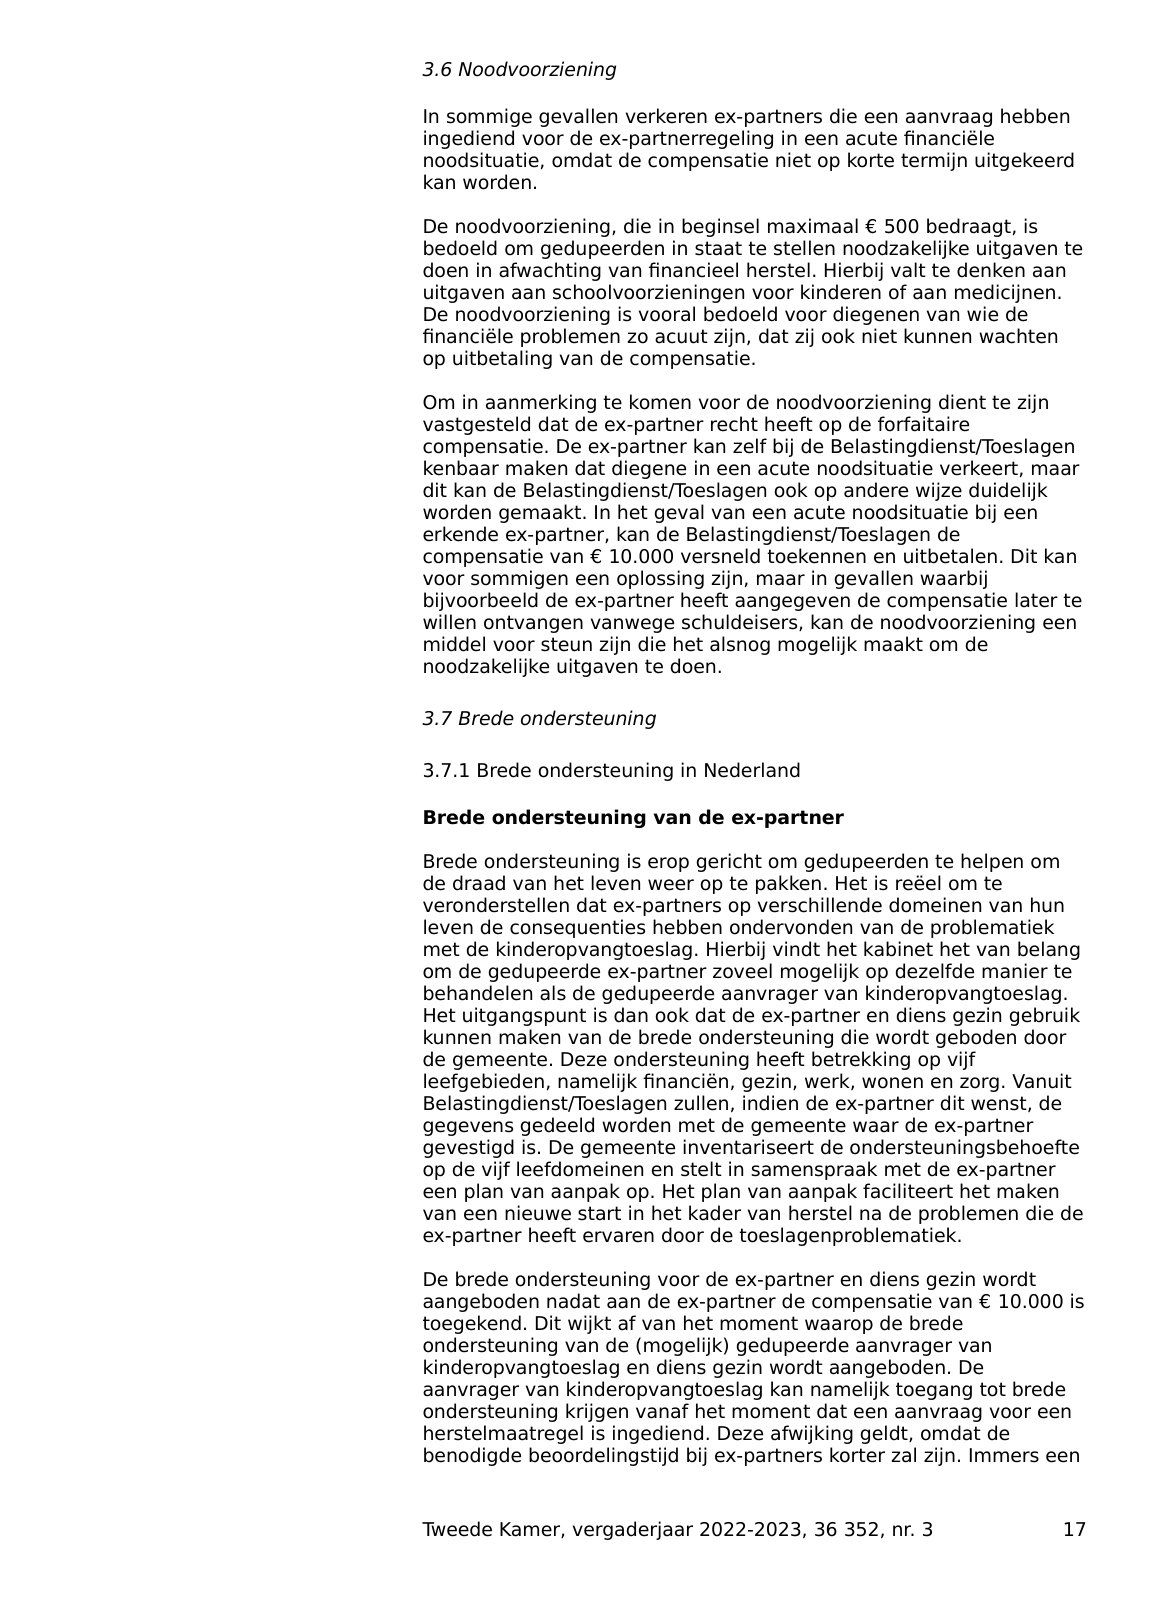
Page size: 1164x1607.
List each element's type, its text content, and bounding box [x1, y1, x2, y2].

text Brede ondersteuning is erop gericht om gedupeerden te helpen om de draad van het leven weer op te pakken. Het is reëel om te veronderstellen dat ex-partners op verschillende domeinen van hun leven de consequenties hebben ondervonden van de problematiek met de kinderopvangtoeslag. Hierbij vindt het kabinet het van belang om de gedupeerde ex-partner zoveel mogelijk op dezelfde manier te behandelen als de gedupeerde aanvrager van kinderopvangtoeslag. Het uitgangspunt is dan ook dat de ex-partner en diens gezin gebruik kunnen maken van de brede ondersteuning die wordt geboden door de gemeente. Deze ondersteuning heeft betrekking op vijf leefgebieden, namelijk financiën, gezin, werk, wonen en zorg. Vanuit Belastingdienst/Toeslagen zullen, indien de ex-partner dit wenst, de gegevens gedeeld worden met de gemeente waar de ex-partner gevestigd is. De gemeente inventariseert de ondersteuningsbehoefte op de vijf leefdomeinen en stelt in samenspraak met de ex-partner een plan van aanpak op. Het plan van aanpak faciliteert het maken van een nieuwe start in het kader van herstel na de problemen die de ex-partner heeft ervaren door de toeslagenproblematiek. [422, 851, 1087, 1247]
subtitle 3.7.1 Brede ondersteuning in Nederland [422, 760, 1087, 782]
text De brede ondersteuning voor de ex-partner en diens gezin wordt aangeboden nadat aan de ex-partner de compensatie van € 10.000 is toegekend. Dit wijkt af van het moment waarop de brede ondersteuning van de (mogelijk) gedupeerde aanvrager van kinderopvangtoeslag en diens gezin wordt aangeboden. De aanvrager van kinderopvangtoeslag kan namelijk toegang tot brede ondersteuning krijgen vanaf het moment dat een aanvraag voor een herstelmaatregel is ingediend. Deze afwijking geldt, omdat de benodigde beoordelingstijd bij ex-partners korter zal zijn. Immers een [422, 1269, 1087, 1467]
text De noodvoorziening, die in beginsel maximaal € 500 bedraagt, is bedoeld om gedupeerden in staat te stellen noodzakelijke uitgaven te doen in afwachting van financieel herstel. Hierbij valt te denken aan uitgaven aan schoolvoorzieningen voor kinderen of aan medicijnen. De noodvoorziening is vooral bedoeld voor diegenen van wie de financiële problemen zo acuut zijn, dat zij ook niet kunnen wachten op uitbetaling van de compensatie. [422, 216, 1087, 370]
text In sommige gevallen verkeren ex-partners die een aanvraag hebben ingediend voor de ex-partnerregeling in een acute financiële noodsituatie, omdat de compensatie niet op korte termijn uitgekeerd kan worden. [422, 106, 1087, 194]
subtitle 3.7 Brede ondersteuning [422, 708, 1087, 730]
text Om in aanmerking te komen voor de noodvoorziening dient te zijn vastgesteld dat de ex-partner recht heeft op de forfaitaire compensatie. De ex-partner kan zelf bij de Belastingdienst/Toeslagen kenbaar maken dat diegene in een acute noodsituatie verkeert, maar dit kan de Belastingdienst/Toeslagen ook op andere wijze duidelijk worden gemaakt. In het geval van een acute noodsituatie bij een erkende ex-partner, kan de Belastingdienst/Toeslagen de compensatie van € 10.000 versneld toekennen en uitbetalen. Dit kan voor sommigen een oplossing zijn, maar in gevallen waarbij bijvoorbeeld de ex-partner heeft aangegeven de compensatie later te willen ontvangen vanwege schuldeisers, kan de noodvoorziening een middel voor steun zijn die het alsnog mogelijk maakt om de noodzakelijke uitgaven te doen. [422, 392, 1087, 678]
subtitle Brede ondersteuning van de ex-partner [422, 807, 1087, 829]
subtitle 3.6 Noodvoorziening [422, 59, 1087, 81]
